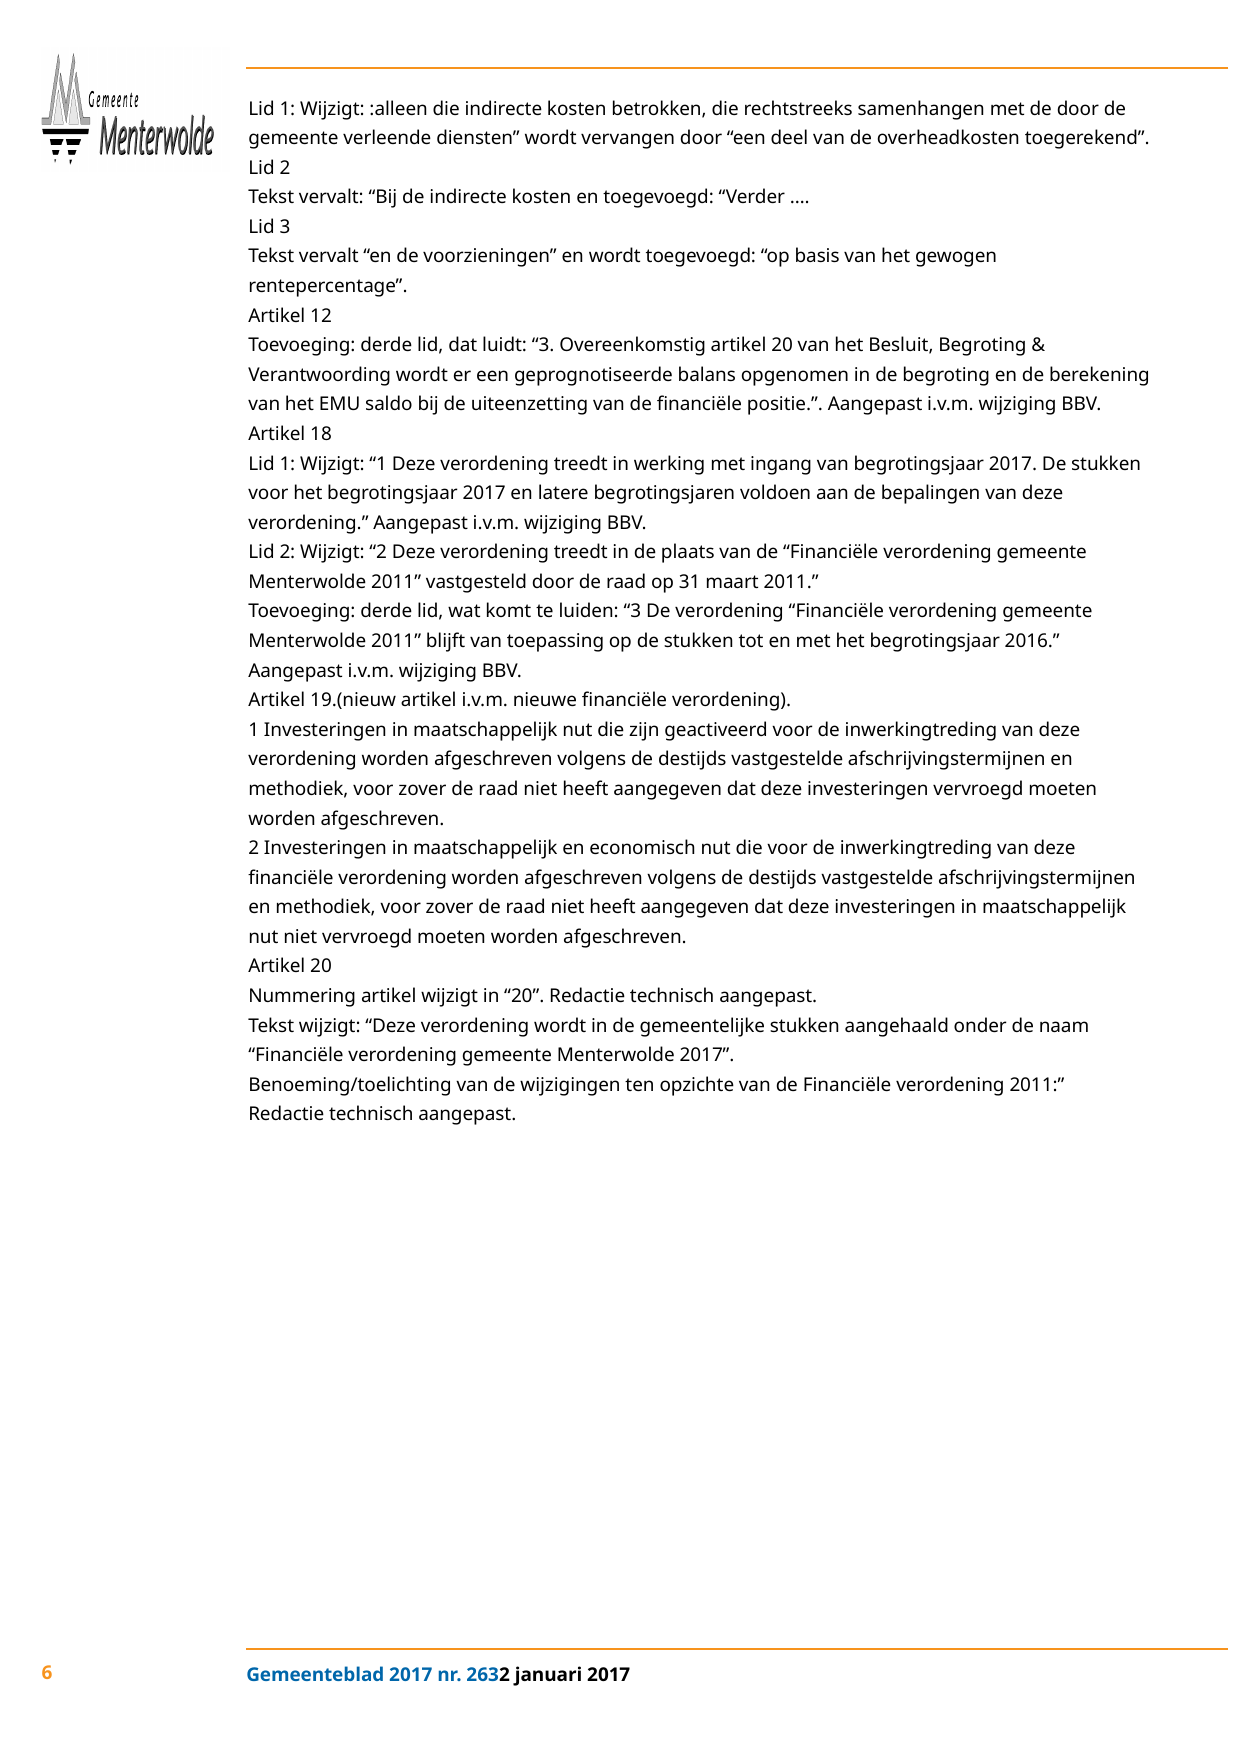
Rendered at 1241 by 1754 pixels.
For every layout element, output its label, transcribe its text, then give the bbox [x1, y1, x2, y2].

text Tekst vervalt “en de voorzieningen” en wordt toegevoegd: “op basis van het gewogen rentepercentage”. [248, 243, 1152, 298]
text Artikel 20 [248, 953, 1152, 978]
text Lid 2 [248, 154, 1152, 180]
text Benoeming/toelichting van de wijzigingen ten opzichte van de Financiële verordening 2011:” [248, 1071, 1152, 1097]
text 2 Investeringen in maatschappelijk en economisch nut die voor de inwerkingtreding van deze financiële verordening worden afgeschreven volgens de destijds vastgestelde afschrijvingstermijnen en methodiek, voor zover de raad niet heeft aangegeven dat deze investeringen in maatschappelijk nut niet vervroegd moeten worden afgeschreven. [248, 834, 1152, 949]
picture [41, 47, 231, 172]
text Lid 1: Wijzigt: :alleen die indirecte kosten betrokken, die rechtstreeks samenhangen met de door de gemeente verleende diensten” wordt vervangen door “een deel van de overheadkosten toegerekend”. [248, 95, 1152, 150]
text Tekst wijzigt: “Deze verordening wordt in de gemeentelijke stukken aangehaald onder de naam “Financiële verordening gemeente Menterwolde 2017”. [248, 1012, 1152, 1067]
text Toevoeging: derde lid, wat komt te luiden: “3 De verordening “Financiële verordening gemeente Menterwolde 2011” blijft van toepassing op de stukken tot en met het begrotingsjaar 2016.” Aangepast i.v.m. wijziging BBV. [248, 598, 1152, 683]
text Lid 2: Wijzigt: “2 Deze verordening treedt in de plaats van de “Financiële verordening gemeente Menterwolde 2011” vastgesteld door de raad op 31 maart 2011.” [248, 538, 1152, 594]
text Lid 3 [248, 213, 1152, 239]
text Artikel 18 [248, 420, 1152, 446]
text Lid 1: Wijzigt: “1 Deze verordening treedt in werking met ingang van begrotingsjaar 2017. De stukken voor het begrotingsjaar 2017 en latere begrotingsjaren voldoen aan de bepalingen van deze verordening.” Aangepast i.v.m. wijziging BBV. [248, 450, 1152, 535]
text Tekst vervalt: “Bij de indirecte kosten en toegevoegd: “Verder …. [248, 183, 1152, 209]
text Nummering artikel wijzigt in “20”. Redactie technisch aangepast. [248, 982, 1152, 1008]
text 1 Investeringen in maatschappelijk nut die zijn geactiveerd voor de inwerkingtreding van deze verordening worden afgeschreven volgens de destijds vastgestelde afschrijvingstermijnen en methodiek, voor zover de raad niet heeft aangegeven dat deze investeringen vervroegd moeten worden afgeschreven. [248, 716, 1152, 831]
text Redactie technisch aangepast. [248, 1101, 1152, 1126]
text Toevoeging: derde lid, dat luidt: “3. Overeenkomstig artikel 20 van het Besluit, Begroting & Verantwoording wordt er een geprognotiseerde balans opgenomen in de begroting en de berekening van het EMU saldo bij de uiteenzetting van de financiële positie.”. Aangepast i.v.m. wijziging BBV. [248, 331, 1152, 416]
text Artikel 19.(nieuw artikel i.v.m. nieuwe financiële verordening). [248, 686, 1152, 712]
text Artikel 12 [248, 302, 1152, 328]
